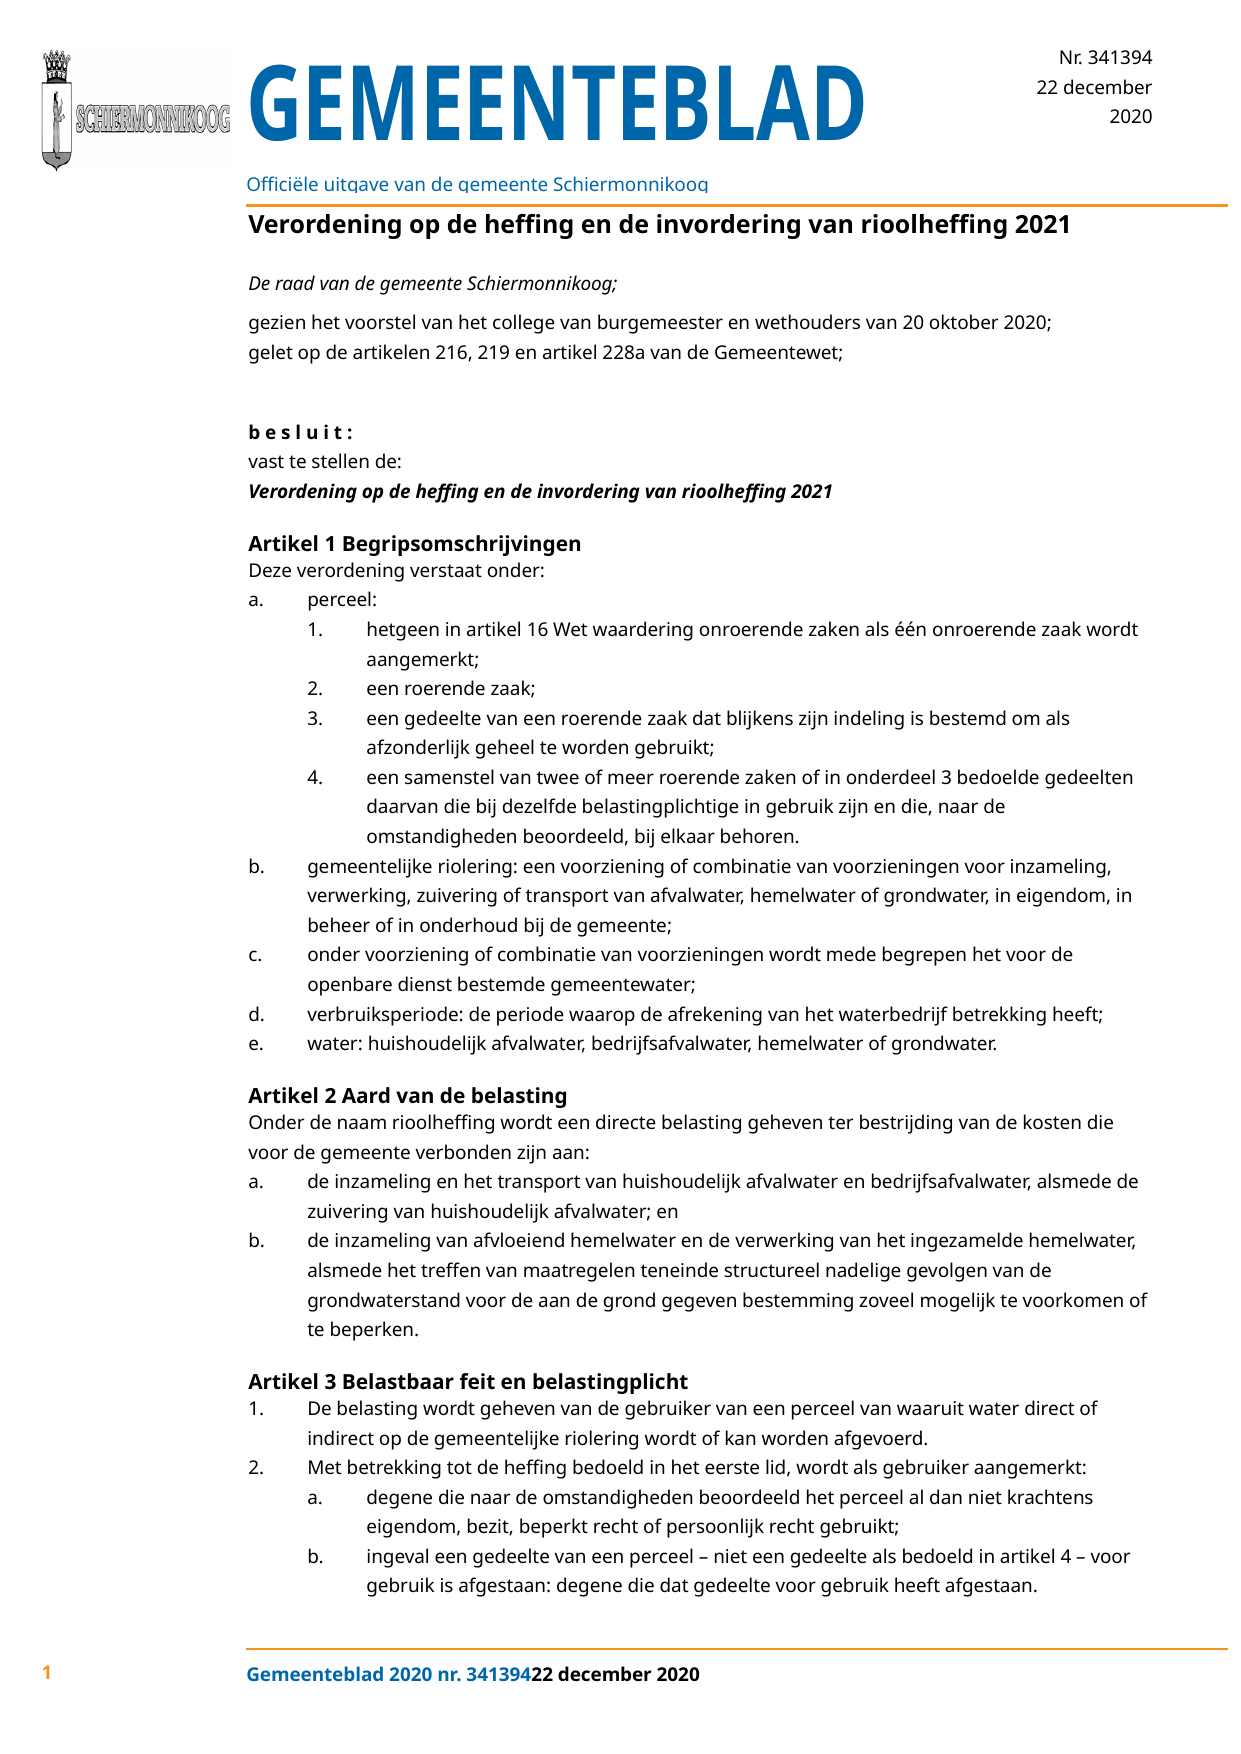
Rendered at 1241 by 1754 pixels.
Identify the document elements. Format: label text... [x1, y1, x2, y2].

text Onder de naam rioolheffing wordt een directe belasting geheven ter bestrijding van de kosten die voor de gemeente verbonden zijn aan: [248, 1109, 1152, 1164]
list ingeval een gedeelte van een perceel – niet een gedeelte als bedoeld in artikel 4 – voor gebruik is afgestaan: degene die dat gedeelte voor gebruik heeft afgestaan. [307, 1543, 1152, 1598]
text Artikel 1 Begripsomschrijvingen [248, 529, 1152, 557]
text Verordening op de heffing en de invordering van rioolheffing 2021 [248, 207, 1152, 241]
text Artikel 2 Aard van de belasting [248, 1081, 1152, 1109]
text gezien het voorstel van het college van burgemeester en wethouders van 20 oktober 2020; [248, 309, 1152, 335]
list gemeentelijke riolering: een voorziening of combinatie van voorzieningen voor inzameling, verwerking, zuivering of transport van afvalwater, hemelwater of grondwater, in eigendom, in beheer of in onderhoud bij de gemeente; [248, 853, 1152, 938]
picture [41, 47, 231, 172]
text Verordening op de heffing en de invordering van rioolheffing 2021 [248, 478, 1152, 504]
text gelet op de artikelen 216, 219 en artikel 228a van de Gemeentewet; [248, 339, 1152, 365]
list degene die naar de omstandigheden beoordeeld het perceel al dan niet krachtens eigendom, bezit, beperkt recht of persoonlijk recht gebruikt; [307, 1484, 1152, 1539]
text Deze verordening verstaat onder: [248, 557, 1152, 583]
text b e s l u i t : [248, 419, 1152, 445]
text Artikel 3 Belastbaar feit en belastingplicht [248, 1367, 1152, 1395]
list de inzameling en het transport van huishoudelijk afvalwater en bedrijfsafvalwater, alsmede de zuivering van huishoudelijk afvalwater; en [248, 1168, 1152, 1224]
list onder voorziening of combinatie van voorzieningen wordt mede begrepen het voor de openbare dienst bestemde gemeentewater; [248, 942, 1152, 997]
list De belasting wordt geheven van de gebruiker van een perceel van waaruit water direct of indirect op de gemeentelijke riolering wordt of kan worden afgevoerd. [248, 1395, 1152, 1451]
list hetgeen in artikel 16 Wet waardering onroerende zaken als één onroerende zaak wordt aangemerkt; [307, 616, 1152, 672]
list verbruiksperiode: de periode waarop de afrekening van het waterbedrijf betrekking heeft; [248, 1001, 1152, 1027]
list een samenstel van twee of meer roerende zaken of in onderdeel 3 bedoelde gedeelten daarvan die bij dezelfde belastingplichtige in gebruik zijn en die, naar de omstandigheden beoordeeld, bij elkaar behoren. [307, 764, 1152, 849]
list perceel: [248, 587, 1152, 612]
list water: huishoudelijk afvalwater, bedrijfsafvalwater, hemelwater of grondwater. [248, 1030, 1152, 1056]
list een gedeelte van een roerende zaak dat blijkens zijn indeling is bestemd om als afzonderlijk geheel te worden gebruikt; [307, 705, 1152, 760]
list een roerende zaak; [307, 675, 1152, 701]
list de inzameling van afvloeiend hemelwater en de verwerking van het ingezamelde hemelwater, alsmede het treffen van maatregelen teneinde structureel nadelige gevolgen van de grondwaterstand voor de aan de grond gegeven bestemming zoveel mogelijk te voorkomen of te beperken. [248, 1228, 1152, 1342]
text vast te stellen de: [248, 449, 1152, 474]
text De raad van de gemeente Schiermonnikoog; [248, 270, 1152, 296]
list Met betrekking tot de heffing bedoeld in het eerste lid, wordt als gebruiker aangemerkt: [248, 1454, 1152, 1480]
